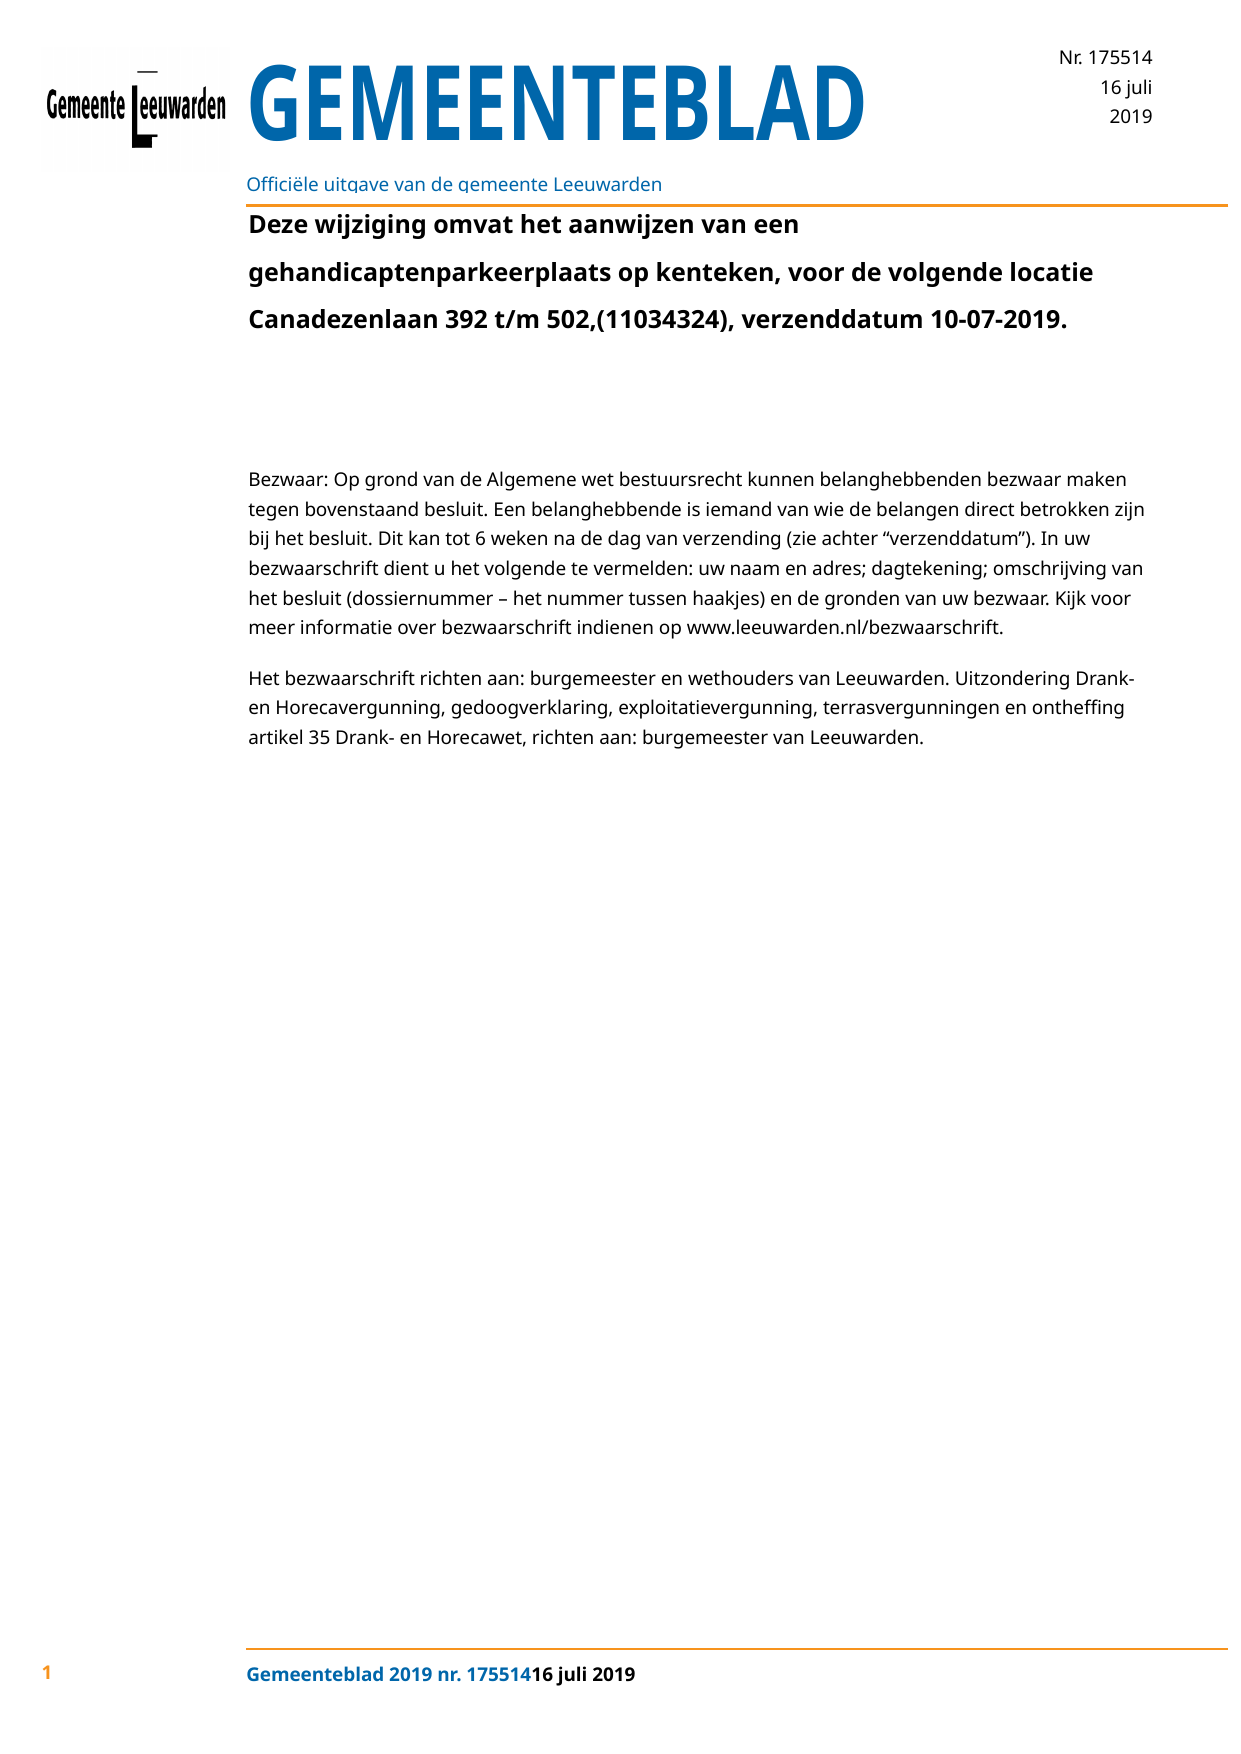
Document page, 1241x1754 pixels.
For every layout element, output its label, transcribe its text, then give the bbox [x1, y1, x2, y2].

text Deze wijziging omvat het aanwijzen van een gehandicaptenparkeerplaats op kenteken, voor de volgende locatie Canadezenlaan 392 t/m 502,(11034324), verzenddatum 10-07-2019. [248, 207, 1152, 336]
text Bezwaar: Op grond van de Algemene wet bestuursrecht kunnen belanghebbenden bezwaar maken tegen bovenstaand besluit. Een belanghebbende is iemand van wie de belangen direct betrokken zijn bij het besluit. Dit kan tot 6 weken na de dag van verzending (zie achter “verzenddatum”). In uw bezwaarschrift dient u het volgende te vermelden: uw naam en adres; dagtekening; omschrijving van het besluit (dossiernummer – het nummer tussen haakjes) en de gronden van uw bezwaar. Kijk voor meer informatie over bezwaarschrift indienen op www.leeuwarden.nl/bezwaarschrift. [248, 466, 1152, 640]
picture [41, 47, 231, 172]
text Het bezwaarschrift richten aan: burgemeester en wethouders van Leeuwarden. Uitzondering Drank- en Horecavergunning, gedoogverklaring, exploitatievergunning, terrasvergunningen en ontheffing artikel 35 Drank- en Horecawet, richten aan: burgemeester van Leeuwarden. [248, 665, 1152, 749]
